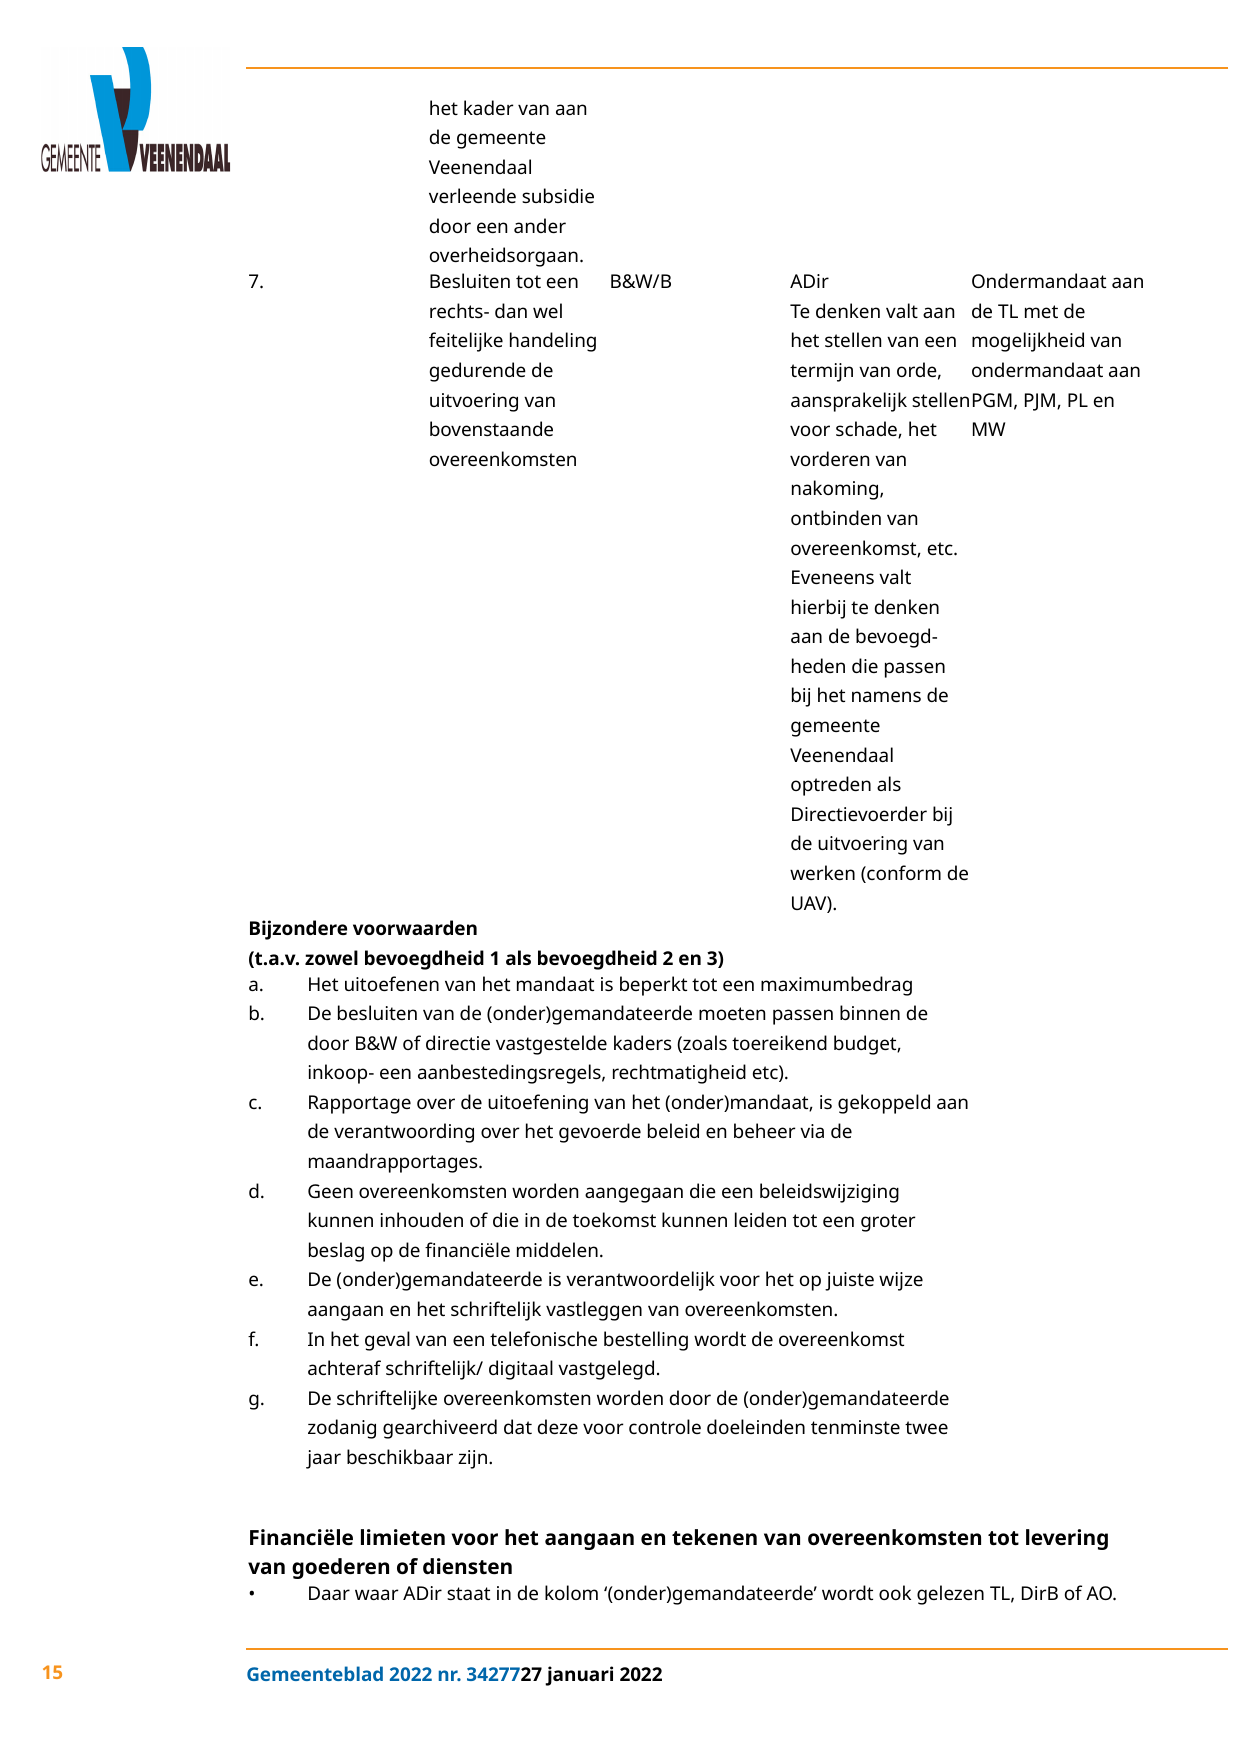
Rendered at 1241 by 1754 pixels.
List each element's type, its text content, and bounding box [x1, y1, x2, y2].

table_cell B&W/B [609, 269, 790, 915]
table_cell 7. [248, 269, 429, 915]
list Daar waar ADir staat in de kolom ‘(onder)gemandateerde’ wordt ook gelezen TL, DirB of AO. [248, 1580, 1152, 1606]
table_cell Ondermandaat aan de TL met de mogelijkheid van ondermandaat aan PGM, PJM, PL en MW [971, 269, 1152, 915]
picture [123, 47, 231, 172]
text Financiële limieten voor het aangaan en tekenen van overeenkomsten tot levering van goederen of diensten [248, 1523, 1152, 1580]
table_cell Het uitoefenen van het mandaat is beperkt tot een maximumbedrag De besluiten van de (onder)gemandateerde moeten passen binnen de door B&W of directie vastgestelde kaders (zoals toereikend budget, inkoop- een aanbestedingsregels, rechtmatigheid etc). Rapportage over de uitoefening van het (onder)mandaat, is gekoppeld aan de verantwoording over het gevoerde beleid en beheer via de maandrapportages. Geen overeenkomsten worden aangegaan die een beleidswijziging kunnen inhouden of die in de toekomst kunnen leiden tot een groter beslag op de financiële middelen. De (onder)gemandateerde is verantwoordelijk voor het op juiste wijze aangaan en het schriftelijk vastleggen van overeenkomsten. In het geval van een telefonische bestelling wordt de overeenkomst achteraf schriftelijk/ digitaal vastgelegd. De schriftelijke overeenkomsten worden door de (onder)gemandateerde zodanig gearchiveerd dat deze voor controle doeleinden tenminste twee jaar beschikbaar zijn. [248, 971, 971, 1470]
table_cell [971, 915, 1152, 971]
table_cell ADir Te denken valt aan het stellen van een termijn van orde, aansprakelijk stellen voor schade, het vorderen van nakoming, ontbinden van overeenkomst, etc. Eveneens valt hierbij te denken aan de bevoegd-heden die passen bij het namens de gemeente Veenendaal optreden als Directievoerder bij de uitvoering van werken (conform de UAV). [790, 269, 971, 915]
table_cell het kader van aan de gemeente Veenendaal verleende subsidie door een ander overheidsorgaan. [429, 95, 609, 268]
table_cell [790, 95, 971, 268]
picture [41, 47, 130, 172]
table_cell Besluiten tot een rechts- dan wel feitelijke handeling gedurende de uitvoering van bovenstaande overeenkomsten [429, 269, 609, 915]
table_cell [609, 95, 790, 268]
table_cell [971, 95, 1152, 268]
table_cell Bijzondere voorwaarden (t.a.v. zowel bevoegdheid 1 als bevoegdheid 2 en 3) [248, 915, 971, 971]
table_cell [971, 971, 1152, 1470]
table_cell [248, 95, 429, 268]
